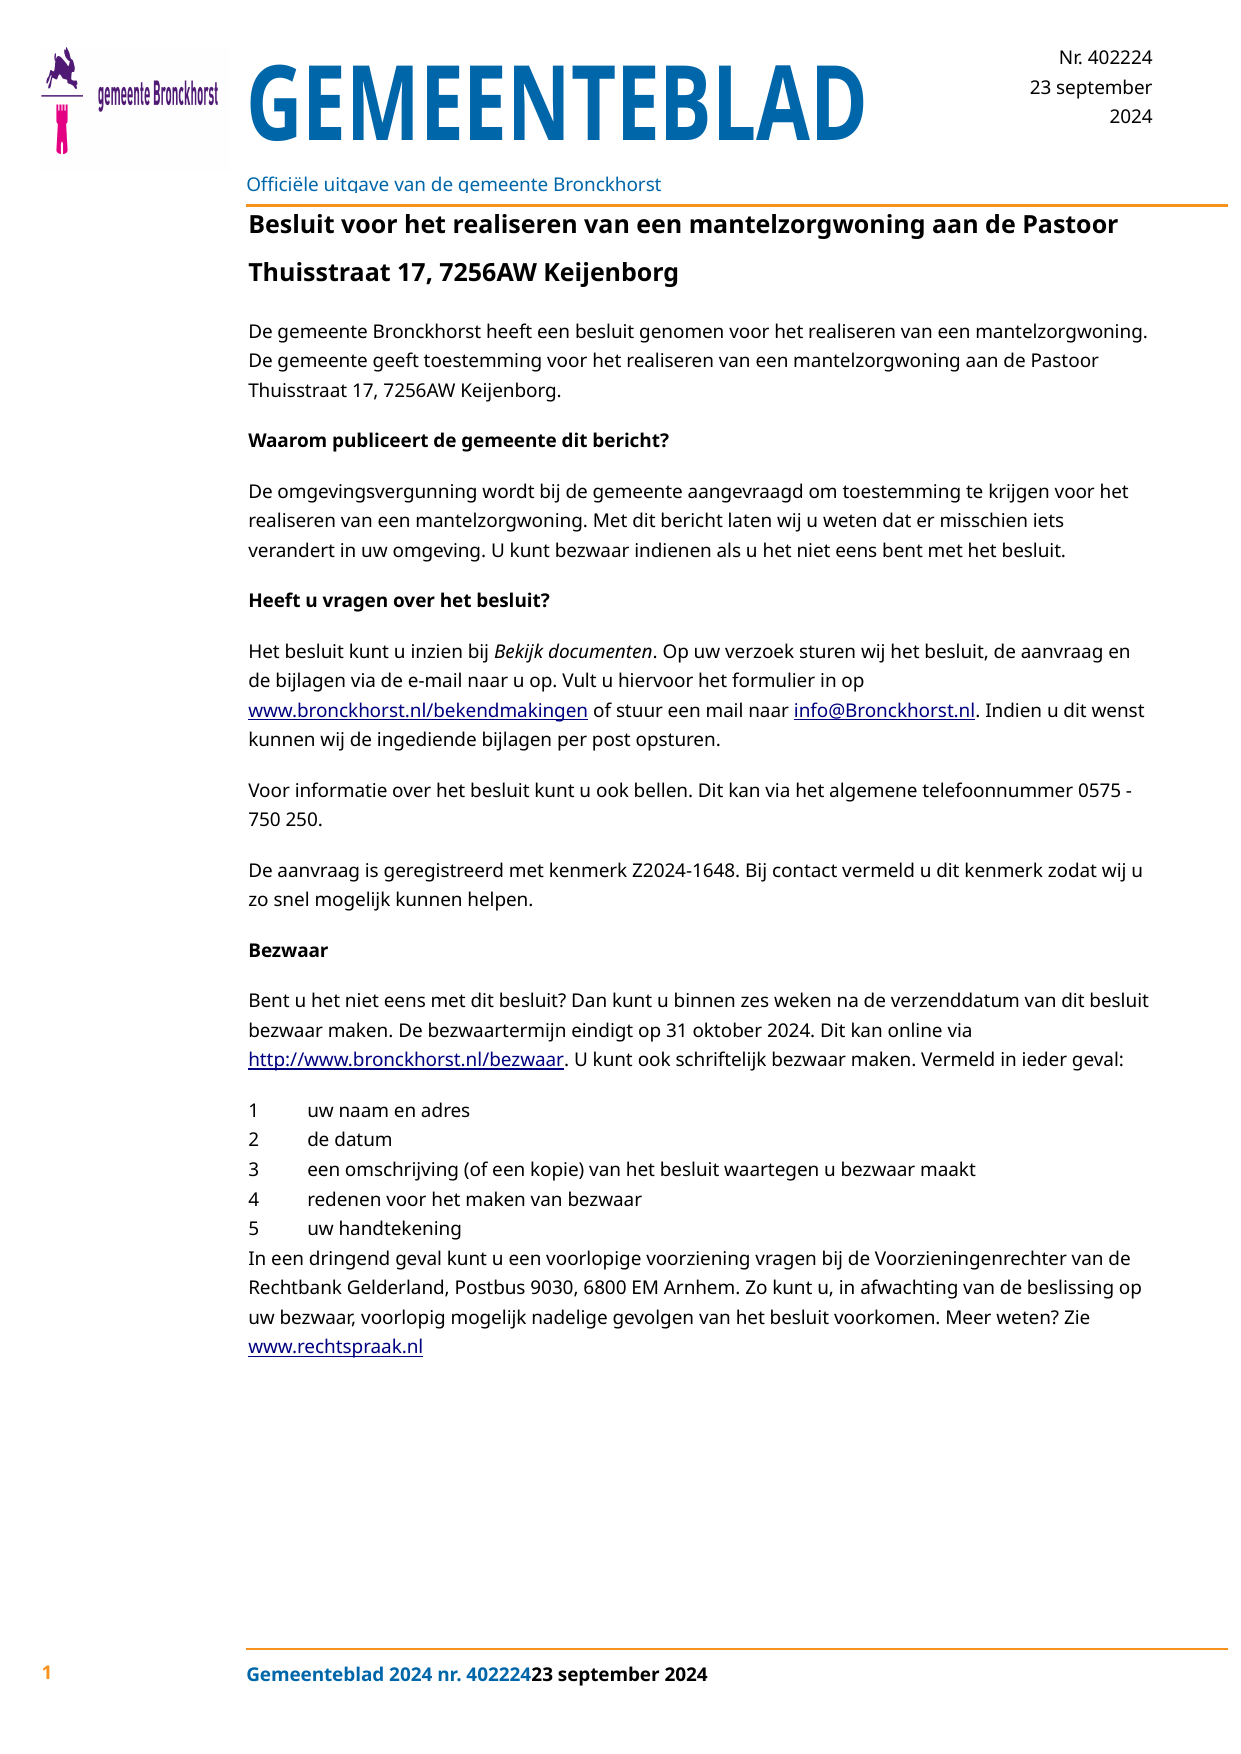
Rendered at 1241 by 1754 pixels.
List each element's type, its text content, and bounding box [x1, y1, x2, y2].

list een omschrijving (of een kopie) van het besluit waartegen u bezwaar maakt [248, 1156, 1152, 1182]
text Bent u het niet eens met dit besluit? Dan kunt u binnen zes weken na de verzenddatum van dit besluit bezwaar maken. De bezwaartermijn eindigt op 31 oktober 2024. Dit kan online via http://www.bronckhorst.nl/bezwaar. U kunt ook schriftelijk bezwaar maken. Vermeld in ieder geval: [248, 987, 1152, 1072]
list uw naam en adres [248, 1097, 1152, 1123]
picture [41, 47, 231, 172]
text De gemeente Bronckhorst heeft een besluit genomen voor het realiseren van een mantelzorgwoning. De gemeente geeft toestemming voor het realiseren van een mantelzorgwoning aan de Pastoor Thuisstraat 17, 7256AW Keijenborg. [248, 318, 1152, 403]
text Besluit voor het realiseren van een mantelzorgwoning aan de Pastoor Thuisstraat 17, 7256AW Keijenborg [248, 207, 1152, 288]
text Waarom publiceert de gemeente dit bericht? [248, 427, 1152, 453]
text De aanvraag is geregistreerd met kenmerk Z2024-1648. Bij contact vermeld u dit kenmerk zodat wij u zo snel mogelijk kunnen helpen. [248, 857, 1152, 912]
text Voor informatie over het besluit kunt u ook bellen. Dit kan via het algemene telefoonnummer 0575 - 750 250. [248, 777, 1152, 832]
text Heeft u vragen over het besluit? [248, 587, 1152, 613]
list uw handtekening [248, 1215, 1152, 1241]
text In een dringend geval kunt u een voorlopige voorziening vragen bij de Voorzieningenrechter van de Rechtbank Gelderland, Postbus 9030, 6800 EM Arnhem. Zo kunt u, in afwachting van de beslissing op uw bezwaar, voorlopig mogelijk nadelige gevolgen van het besluit voorkomen. Meer weten? Zie www.rechtspraak.nl [248, 1245, 1152, 1359]
list redenen voor het maken van bezwaar [248, 1186, 1152, 1212]
text De omgevingsvergunning wordt bij de gemeente aangevraagd om toestemming te krijgen voor het realiseren van een mantelzorgwoning. Met dit bericht laten wij u weten dat er misschien iets verandert in uw omgeving. U kunt bezwaar indienen als u het niet eens bent met het besluit. [248, 478, 1152, 563]
text Bezwaar [248, 937, 1152, 963]
text Het besluit kunt u inzien bij Bekijk documenten. Op uw verzoek sturen wij het besluit, de aanvraag en de bijlagen via de e-mail naar u op. Vult u hiervoor het formulier in op www.bronckhorst.nl/bekendmakingen of stuur een mail naar info@Bronckhorst.nl. Indien u dit wenst kunnen wij de ingediende bijlagen per post opsturen. [248, 638, 1152, 752]
list de datum [248, 1127, 1152, 1152]
